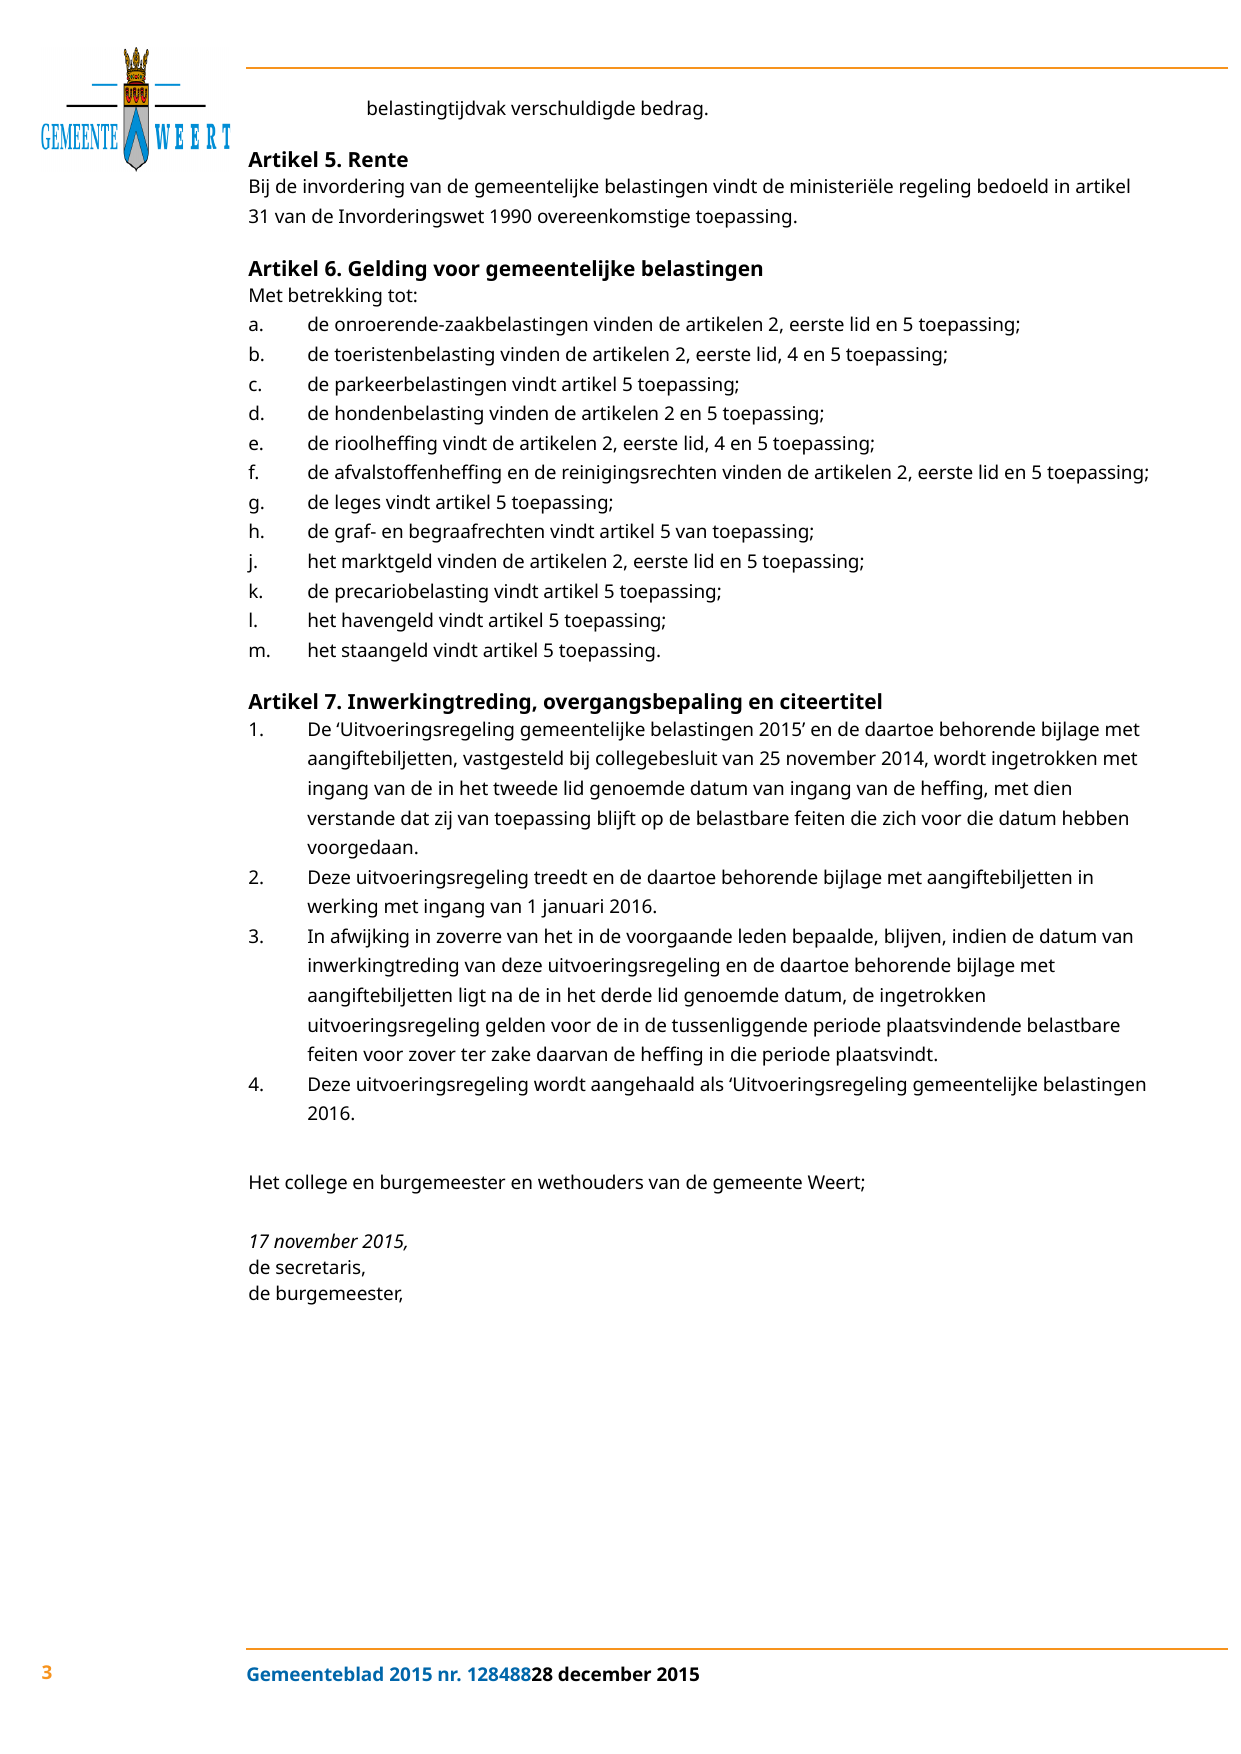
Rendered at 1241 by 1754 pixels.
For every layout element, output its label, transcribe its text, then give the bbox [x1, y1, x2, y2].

picture [41, 47, 231, 172]
list de graf- en begraafrechten vindt artikel 5 van toepassing; [248, 519, 1152, 544]
text Artikel 6. Gelding voor gemeentelijke belastingen [248, 254, 1152, 282]
list de toeristenbelasting vinden de artikelen 2, eerste lid, 4 en 5 toepassing; [248, 341, 1152, 367]
list de onroerende-zaakbelastingen vinden de artikelen 2, eerste lid en 5 toepassing; [248, 312, 1152, 337]
list Deze uitvoeringsregeling wordt aangehaald als ‘Uitvoeringsregeling gemeentelijke belastingen 2016. [248, 1071, 1152, 1126]
text Artikel 5. Rente [248, 145, 1152, 174]
list Deze uitvoeringsregeling treedt en de daartoe behorende bijlage met aangiftebiljetten in werking met ingang van 1 januari 2016. [248, 864, 1152, 919]
list de rioolheffing vindt de artikelen 2, eerste lid, 4 en 5 toepassing; [248, 430, 1152, 456]
list belastingtijdvak verschuldigde bedrag. [307, 95, 1152, 121]
text de secretaris, [248, 1254, 1152, 1280]
text Bij de invordering van de gemeentelijke belastingen vindt de ministeriële regeling bedoeld in artikel 31 van de Invorderingswet 1990 overeenkomstige toepassing. [248, 174, 1152, 229]
list In afwijking in zoverre van het in de voorgaande leden bepaalde, blijven, indien de datum van inwerkingtreding van deze uitvoeringsregeling en de daartoe behorende bijlage met aangiftebiljetten ligt na de in het derde lid genoemde datum, de ingetrokken uitvoeringsregeling gelden voor de in de tussenliggende periode plaatsvindende belastbare feiten voor zover ter zake daarvan de heffing in die periode plaatsvindt. [248, 923, 1152, 1067]
list de parkeerbelastingen vindt artikel 5 toepassing; [248, 371, 1152, 397]
list het havengeld vindt artikel 5 toepassing; [248, 607, 1152, 633]
list het staangeld vindt artikel 5 toepassing. [248, 637, 1152, 663]
list de hondenbelasting vinden de artikelen 2 en 5 toepassing; [248, 400, 1152, 426]
list het marktgeld vinden de artikelen 2, eerste lid en 5 toepassing; [248, 548, 1152, 574]
text de burgemeester, [248, 1280, 1152, 1306]
text 17 november 2015, [248, 1228, 1152, 1254]
list de leges vindt artikel 5 toepassing; [248, 489, 1152, 515]
text Met betrekking tot: [248, 282, 1152, 308]
list De ‘Uitvoeringsregeling gemeentelijke belastingen 2015’ en de daartoe behorende bijlage met aangiftebiljetten, vastgesteld bij collegebesluit van 25 november 2014, wordt ingetrokken met ingang van de in het tweede lid genoemde datum van ingang van de heffing, met dien verstande dat zij van toepassing blijft op de belastbare feiten die zich voor die datum hebben voorgedaan. [248, 716, 1152, 860]
text Het college en burgemeester en wethouders van de gemeente Weert; [248, 1169, 1152, 1195]
list de precariobelasting vindt artikel 5 toepassing; [248, 578, 1152, 604]
text Artikel 7. Inwerkingtreding, overgangsbepaling en citeertitel [248, 687, 1152, 716]
list de afvalstoffenheffing en de reinigingsrechten vinden de artikelen 2, eerste lid en 5 toepassing; [248, 459, 1152, 485]
